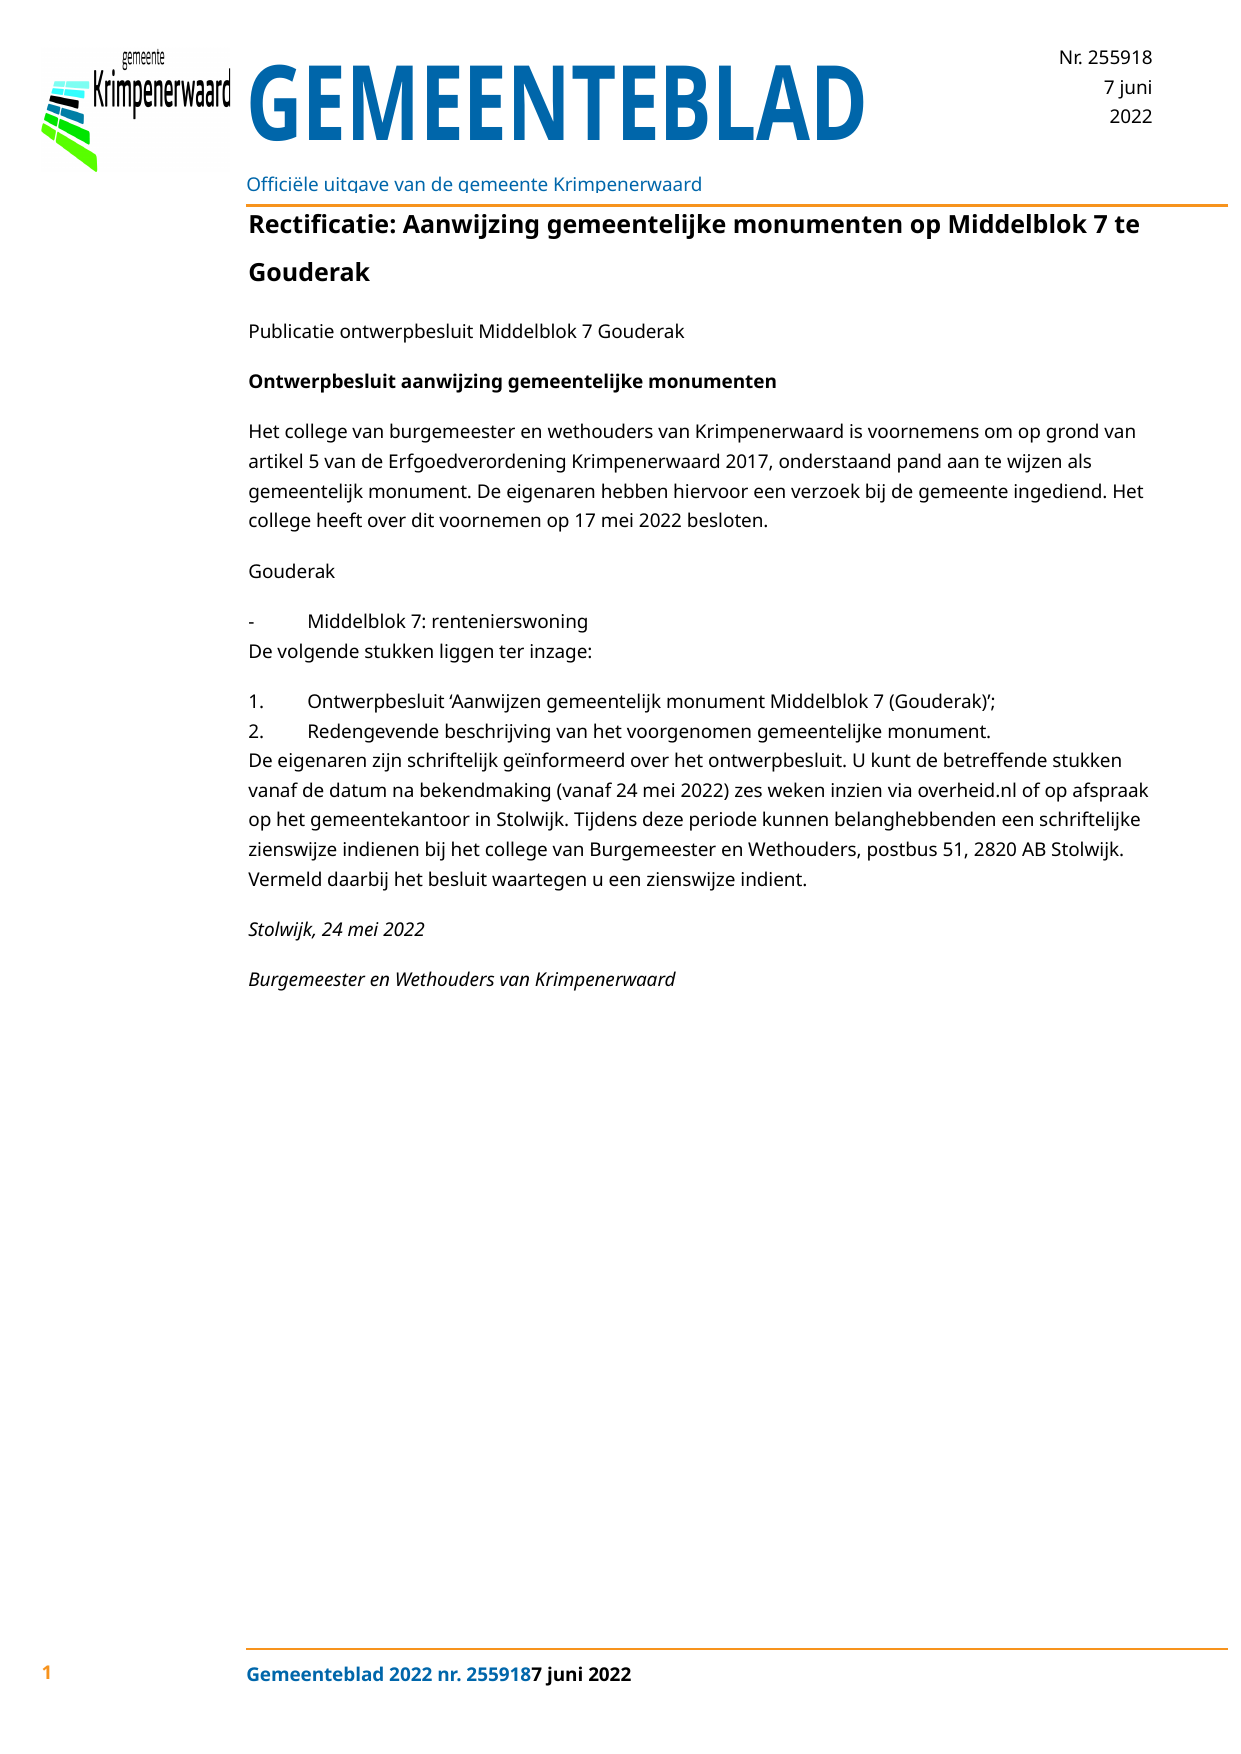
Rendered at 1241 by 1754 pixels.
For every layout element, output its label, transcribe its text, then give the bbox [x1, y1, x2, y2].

text Gouderak [248, 558, 1152, 584]
list Redengevende beschrijving van het voorgenomen gemeentelijke monument. [248, 718, 1152, 744]
text De volgende stukken liggen ter inzage: [248, 638, 1152, 664]
text Burgemeester en Wethouders van Krimpenerwaard [248, 967, 1152, 992]
list Middelblok 7: rentenierswoning [248, 608, 1152, 634]
picture [41, 47, 231, 172]
text Ontwerpbesluit aanwijzing gemeentelijke monumenten [248, 368, 1152, 394]
text Het college van burgemeester en wethouders van Krimpenerwaard is voornemens om op grond van artikel 5 van de Erfgoedverordening Krimpenerwaard 2017, onderstaand pand aan te wijzen als gemeentelijk monument. De eigenaren hebben hiervoor een verzoek bij de gemeente ingediend. Het college heeft over dit voornemen op 17 mei 2022 besloten. [248, 419, 1152, 533]
text Rectificatie: Aanwijzing gemeentelijke monumenten op Middelblok 7 te Gouderak [248, 207, 1152, 288]
text Publicatie ontwerpbesluit Middelblok 7 Gouderak [248, 318, 1152, 344]
text De eigenaren zijn schriftelijk geïnformeerd over het ontwerpbesluit. U kunt de betreffende stukken vanaf de datum na bekendmaking (vanaf 24 mei 2022) zes weken inzien via overheid.nl of op afspraak op het gemeentekantoor in Stolwijk. Tijdens deze periode kunnen belanghebbenden een schriftelijke zienswijze indienen bij het college van Burgemeester en Wethouders, postbus 51, 2820 AB Stolwijk. Vermeld daarbij het besluit waartegen u een zienswijze indient. [248, 747, 1152, 892]
list Ontwerpbesluit ‘Aanwijzen gemeentelijk monument Middelblok 7 (Gouderak)’; [248, 688, 1152, 714]
text Stolwijk, 24 mei 2022 [248, 916, 1152, 942]
